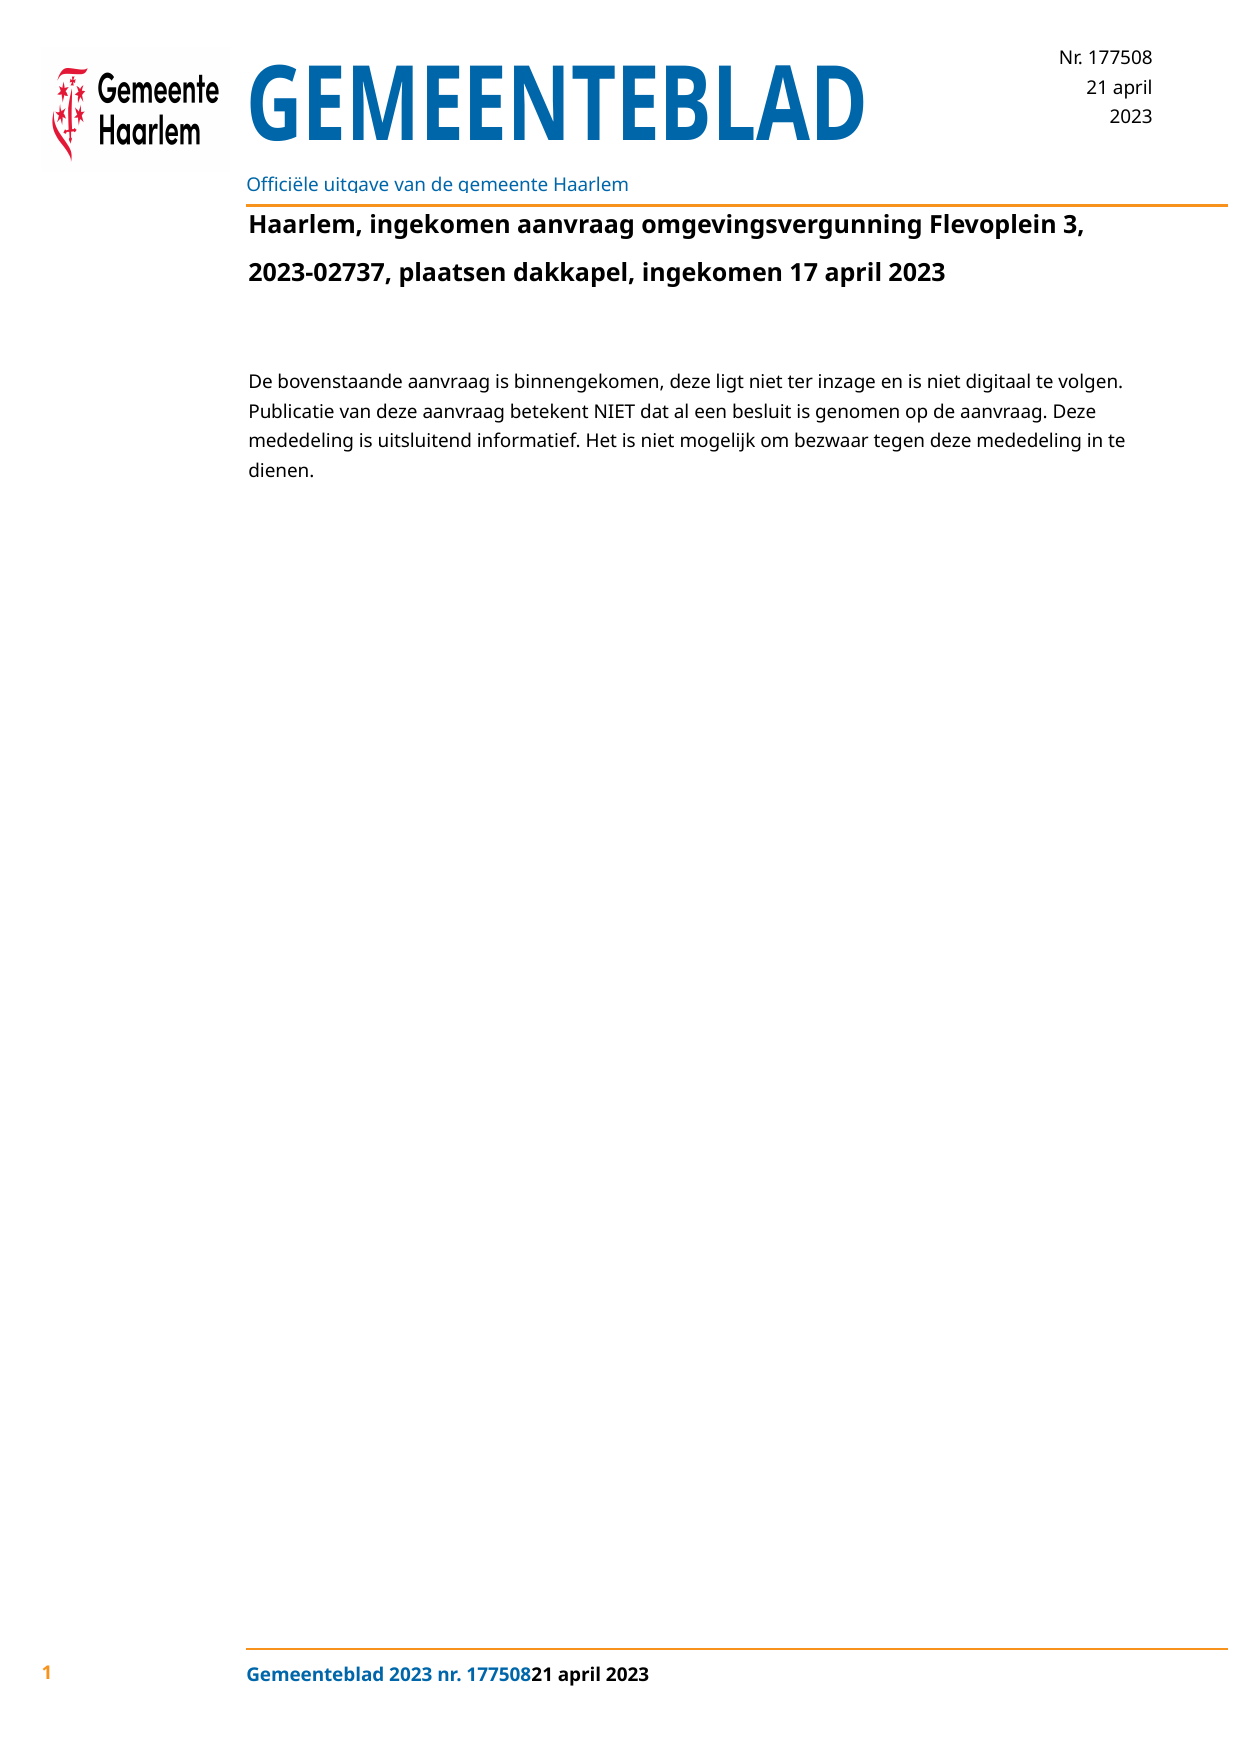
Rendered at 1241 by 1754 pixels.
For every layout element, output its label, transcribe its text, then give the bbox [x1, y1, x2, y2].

picture [41, 47, 231, 172]
text De bovenstaande aanvraag is binnengekomen, deze ligt niet ter inzage en is niet digitaal te volgen. Publicatie van deze aanvraag betekent NIET dat al een besluit is genomen op de aanvraag. Deze mededeling is uitsluitend informatief. Het is niet mogelijk om bezwaar tegen deze mededeling in te dienen. [248, 368, 1152, 483]
text Haarlem, ingekomen aanvraag omgevingsvergunning Flevoplein 3, 2023-02737, plaatsen dakkapel, ingekomen 17 april 2023 [248, 207, 1152, 288]
